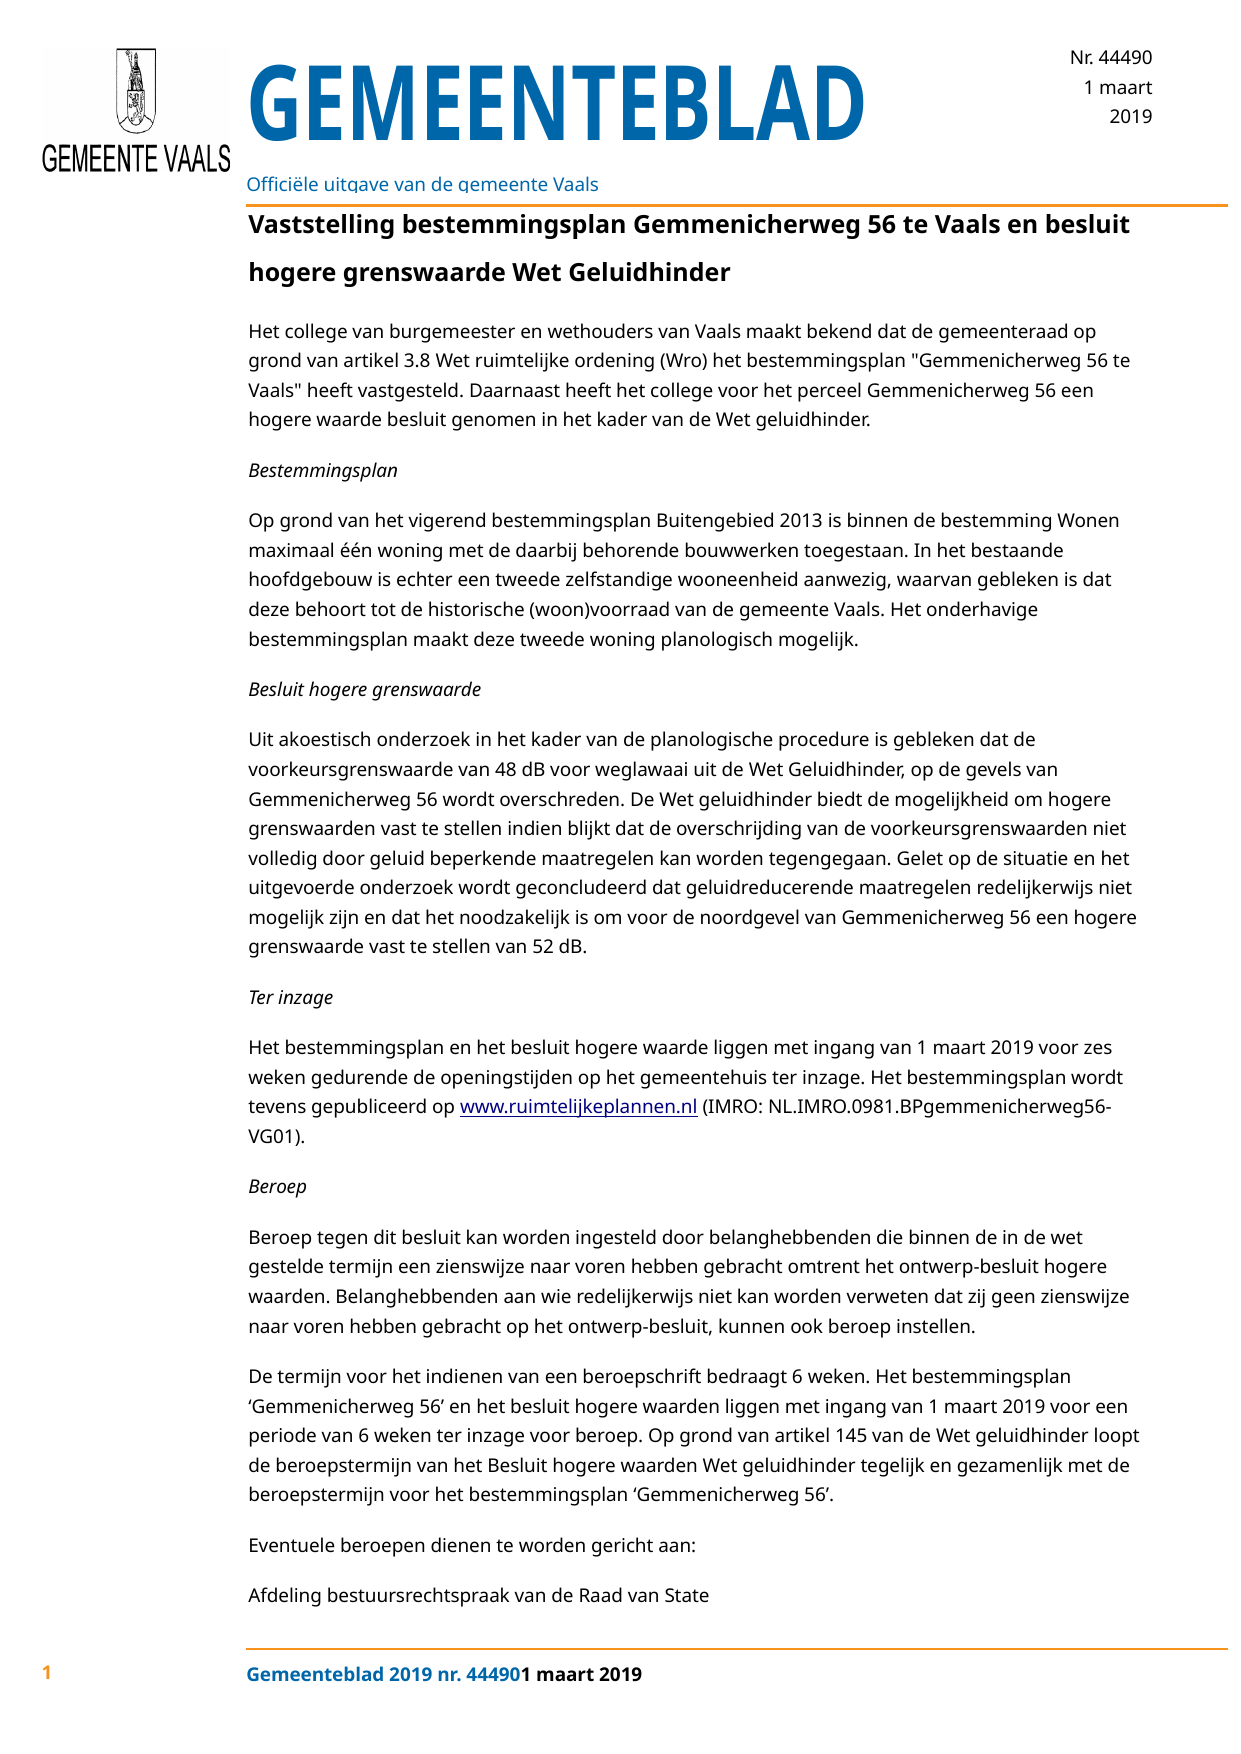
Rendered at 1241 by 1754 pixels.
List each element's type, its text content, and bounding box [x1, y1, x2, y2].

text Uit akoestisch onderzoek in het kader van de planologische procedure is gebleken dat de voorkeursgrenswaarde van 48 dB voor weglawaai uit de Wet Geluidhinder, op de gevels van Gemmenicherweg 56 wordt overschreden. De Wet geluidhinder biedt de mogelijkheid om hogere grenswaarden vast te stellen indien blijkt dat de overschrijding van de voorkeursgrenswaarden niet volledig door geluid beperkende maatregelen kan worden tegengegaan. Gelet op de situatie en het uitgevoerde onderzoek wordt geconcludeerd dat geluidreducerende maatregelen redelijkerwijs niet mogelijk zijn en dat het noodzakelijk is om voor de noordgevel van Gemmenicherweg 56 een hogere grenswaarde vast te stellen van 52 dB. [248, 727, 1152, 959]
text Bestemmingsplan [248, 457, 1152, 483]
text Op grond van het vigerend bestemmingsplan Buitengebied 2013 is binnen de bestemming Wonen maximaal één woning met de daarbij behorende bouwwerken toegestaan. In het bestaande hoofdgebouw is echter een tweede zelfstandige wooneenheid aanwezig, waarvan gebleken is dat deze behoort tot de historische (woon)voorraad van de gemeente Vaals. Het onderhavige bestemmingsplan maakt deze tweede woning planologisch mogelijk. [248, 507, 1152, 652]
text Besluit hogere grenswaarde [248, 676, 1152, 702]
text Eventuele beroepen dienen te worden gericht aan: [248, 1532, 1152, 1558]
text De termijn voor het indienen van een beroepschrift bedraagt 6 weken. Het bestemmingsplan ‘Gemmenicherweg 56’ en het besluit hogere waarden liggen met ingang van 1 maart 2019 voor een periode van 6 weken ter inzage voor beroep. Op grond van artikel 145 van de Wet geluidhinder loopt de beroepstermijn van het Besluit hogere waarden Wet geluidhinder tegelijk en gezamenlijk met de beroepstermijn voor het bestemmingsplan ‘Gemmenicherweg 56’. [248, 1363, 1152, 1507]
text Beroep [248, 1174, 1152, 1199]
text Het bestemmingsplan en het besluit hogere waarde liggen met ingang van 1 maart 2019 voor zes weken gedurende de openingstijden op het gemeentehuis ter inzage. Het bestemmingsplan wordt tevens gepubliceerd op www.ruimtelijkeplannen.nl (IMRO: NL.IMRO.0981.BPgemmenicherweg56-VG01). [248, 1034, 1152, 1149]
text Ter inzage [248, 984, 1152, 1010]
picture [41, 47, 231, 172]
text Het college van burgemeester en wethouders van Vaals maakt bekend dat de gemeenteraad op grond van artikel 3.8 Wet ruimtelijke ordening (Wro) het bestemmingsplan "Gemmenicherweg 56 te Vaals" heeft vastgesteld. Daarnaast heeft het college voor het perceel Gemmenicherweg 56 een hogere waarde besluit genomen in het kader van de Wet geluidhinder. [248, 318, 1152, 432]
text Afdeling bestuursrechtspraak van de Raad van State [248, 1582, 1152, 1608]
text Beroep tegen dit besluit kan worden ingesteld door belanghebbenden die binnen de in de wet gestelde termijn een zienswijze naar voren hebben gebracht omtrent het ontwerp-besluit hogere waarden. Belanghebbenden aan wie redelijkerwijs niet kan worden verweten dat zij geen zienswijze naar voren hebben gebracht op het ontwerp-besluit, kunnen ook beroep instellen. [248, 1224, 1152, 1339]
text Vaststelling bestemmingsplan Gemmenicherweg 56 te Vaals en besluit hogere grenswaarde Wet Geluidhinder [248, 207, 1152, 288]
